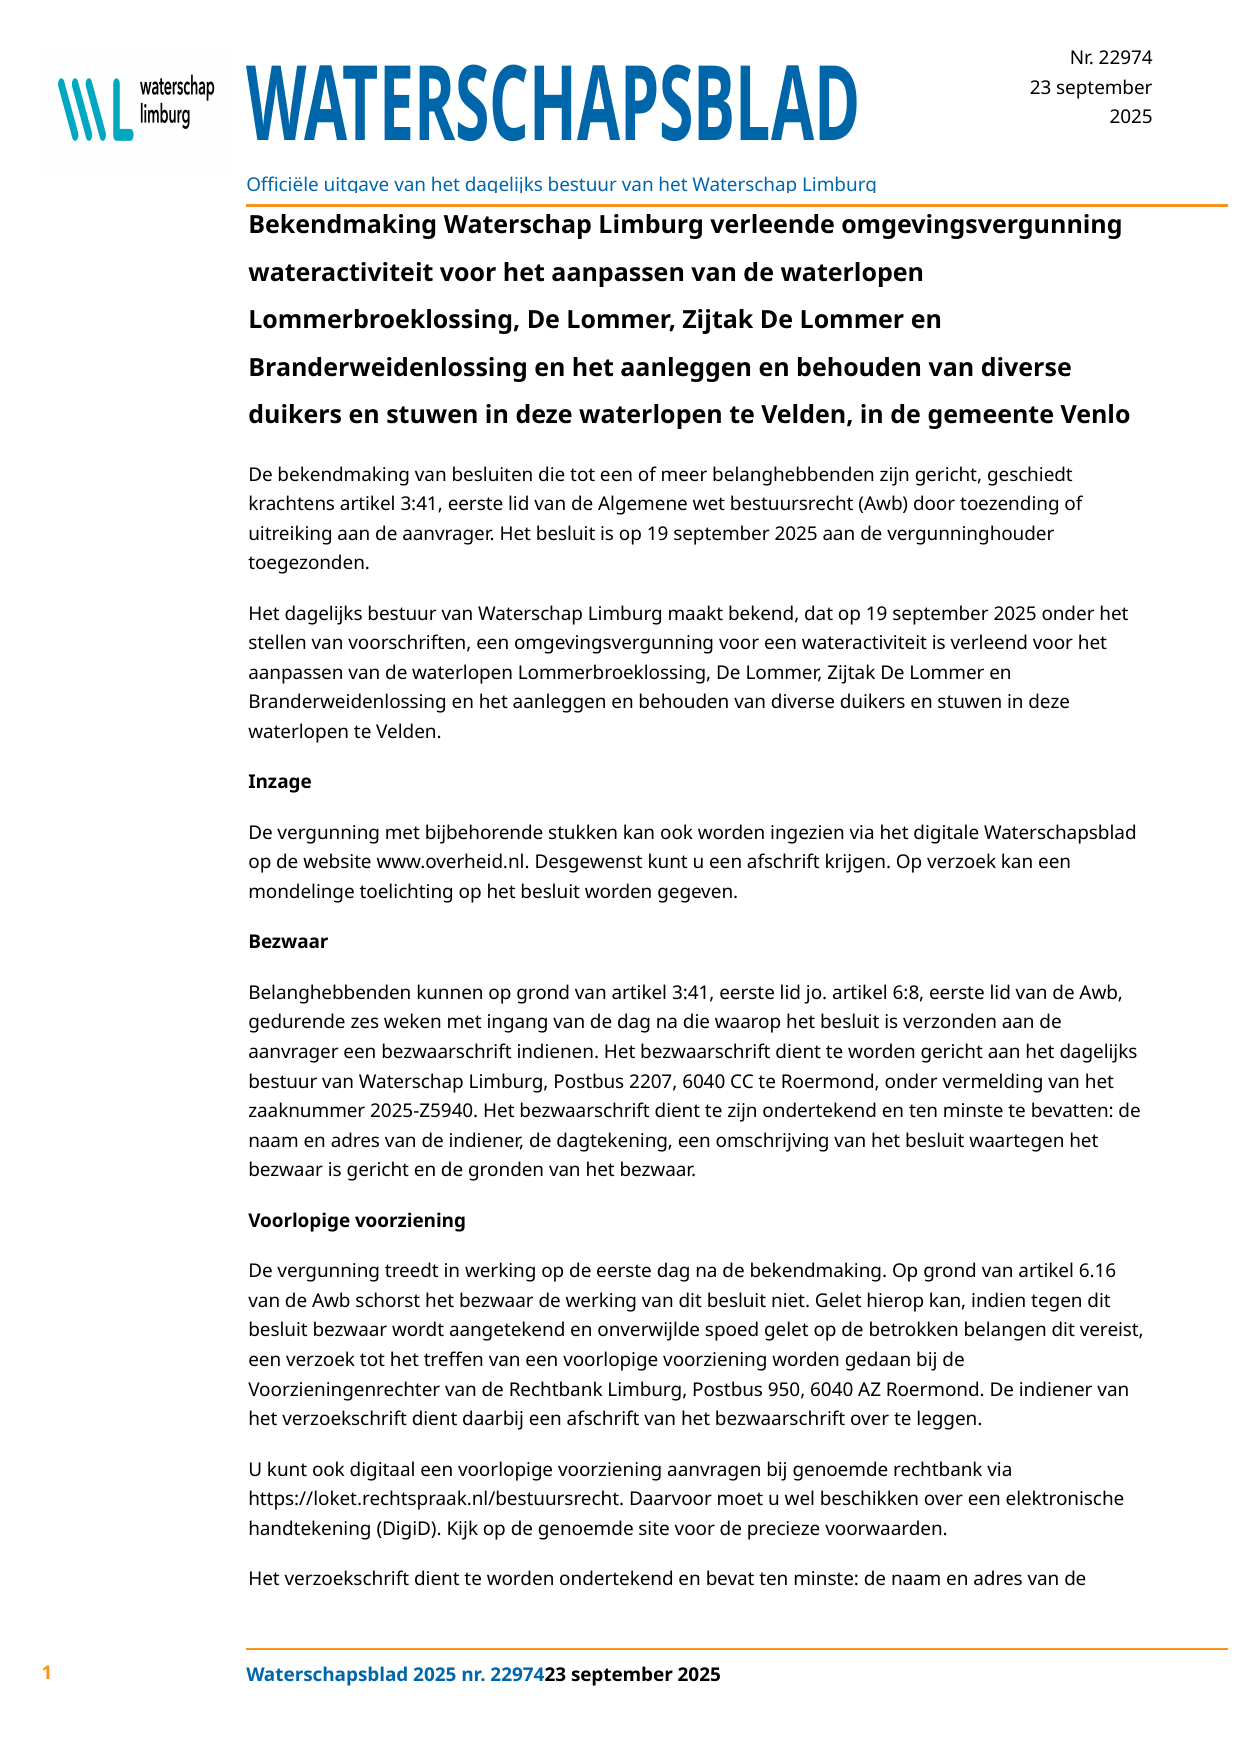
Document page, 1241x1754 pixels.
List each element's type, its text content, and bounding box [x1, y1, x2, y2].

text Bekendmaking Waterschap Limburg verleende omgevingsvergunning wateractiviteit voor het aanpassen van de waterlopen Lommerbroeklossing, De Lommer, Zijtak De Lommer en Branderweidenlossing en het aanleggen en behouden van diverse duikers en stuwen in deze waterlopen te Velden, in de gemeente Venlo [248, 207, 1152, 431]
text Het dagelijks bestuur van Waterschap Limburg maakt bekend, dat op 19 september 2025 onder het stellen van voorschriften, een omgevingsvergunning voor een wateractiviteit is verleend voor het aanpassen van de waterlopen Lommerbroeklossing, De Lommer, Zijtak De Lommer en Branderweidenlossing en het aanleggen en behouden van diverse duikers en stuwen in deze waterlopen te Velden. [248, 600, 1152, 744]
text Het verzoekschrift dient te worden ondertekend en bevat ten minste: de naam en adres van de [248, 1565, 1152, 1591]
picture [41, 47, 231, 172]
text U kunt ook digitaal een voorlopige voorziening aanvragen bij genoemde rechtbank via https://loket.rechtspraak.nl/bestuursrecht. Daarvoor moet u wel beschikken over een elektronische handtekening (DigiD). Kijk op de genoemde site voor de precieze voorwaarden. [248, 1456, 1152, 1541]
text Voorlopige voorziening [248, 1207, 1152, 1233]
text De vergunning treedt in werking op de eerste dag na de bekendmaking. Op grond van artikel 6.16 van de Awb schorst het bezwaar de werking van dit besluit niet. Gelet hierop kan, indien tegen dit besluit bezwaar wordt aangetekend en onverwijlde spoed gelet op de betrokken belangen dit vereist, een verzoek tot het treffen van een voorlopige voorziening worden gedaan bij de Voorzieningenrechter van de Rechtbank Limburg, Postbus 950, 6040 AZ Roermond. De indiener van het verzoekschrift dient daarbij een afschrift van het bezwaarschrift over te leggen. [248, 1257, 1152, 1431]
text Bezwaar [248, 929, 1152, 954]
text Belanghebbenden kunnen op grond van artikel 3:41, eerste lid jo. artikel 6:8, eerste lid van de Awb, gedurende zes weken met ingang van de dag na die waarop het besluit is verzonden aan de aanvrager een bezwaarschrift indienen. Het bezwaarschrift dient te worden gericht aan het dagelijks bestuur van Waterschap Limburg, Postbus 2207, 6040 CC te Roermond, onder vermelding van het zaaknummer 2025-Z5940. Het bezwaarschrift dient te zijn ondertekend en ten minste te bevatten: de naam en adres van de indiener, de dagtekening, een omschrijving van het besluit waartegen het bezwaar is gericht en de gronden van het bezwaar. [248, 979, 1152, 1182]
text Inzage [248, 769, 1152, 794]
text De vergunning met bijbehorende stukken kan ook worden ingezien via het digitale Waterschapsblad op de website www.overheid.nl. Desgewenst kunt u een afschrift krijgen. Op verzoek kan een mondelinge toelichting op het besluit worden gegeven. [248, 819, 1152, 904]
text De bekendmaking van besluiten die tot een of meer belanghebbenden zijn gericht, geschiedt krachtens artikel 3:41, eerste lid van de Algemene wet bestuursrecht (Awb) door toezending of uitreiking aan de aanvrager. Het besluit is op 19 september 2025 aan de vergunninghouder toegezonden. [248, 461, 1152, 575]
